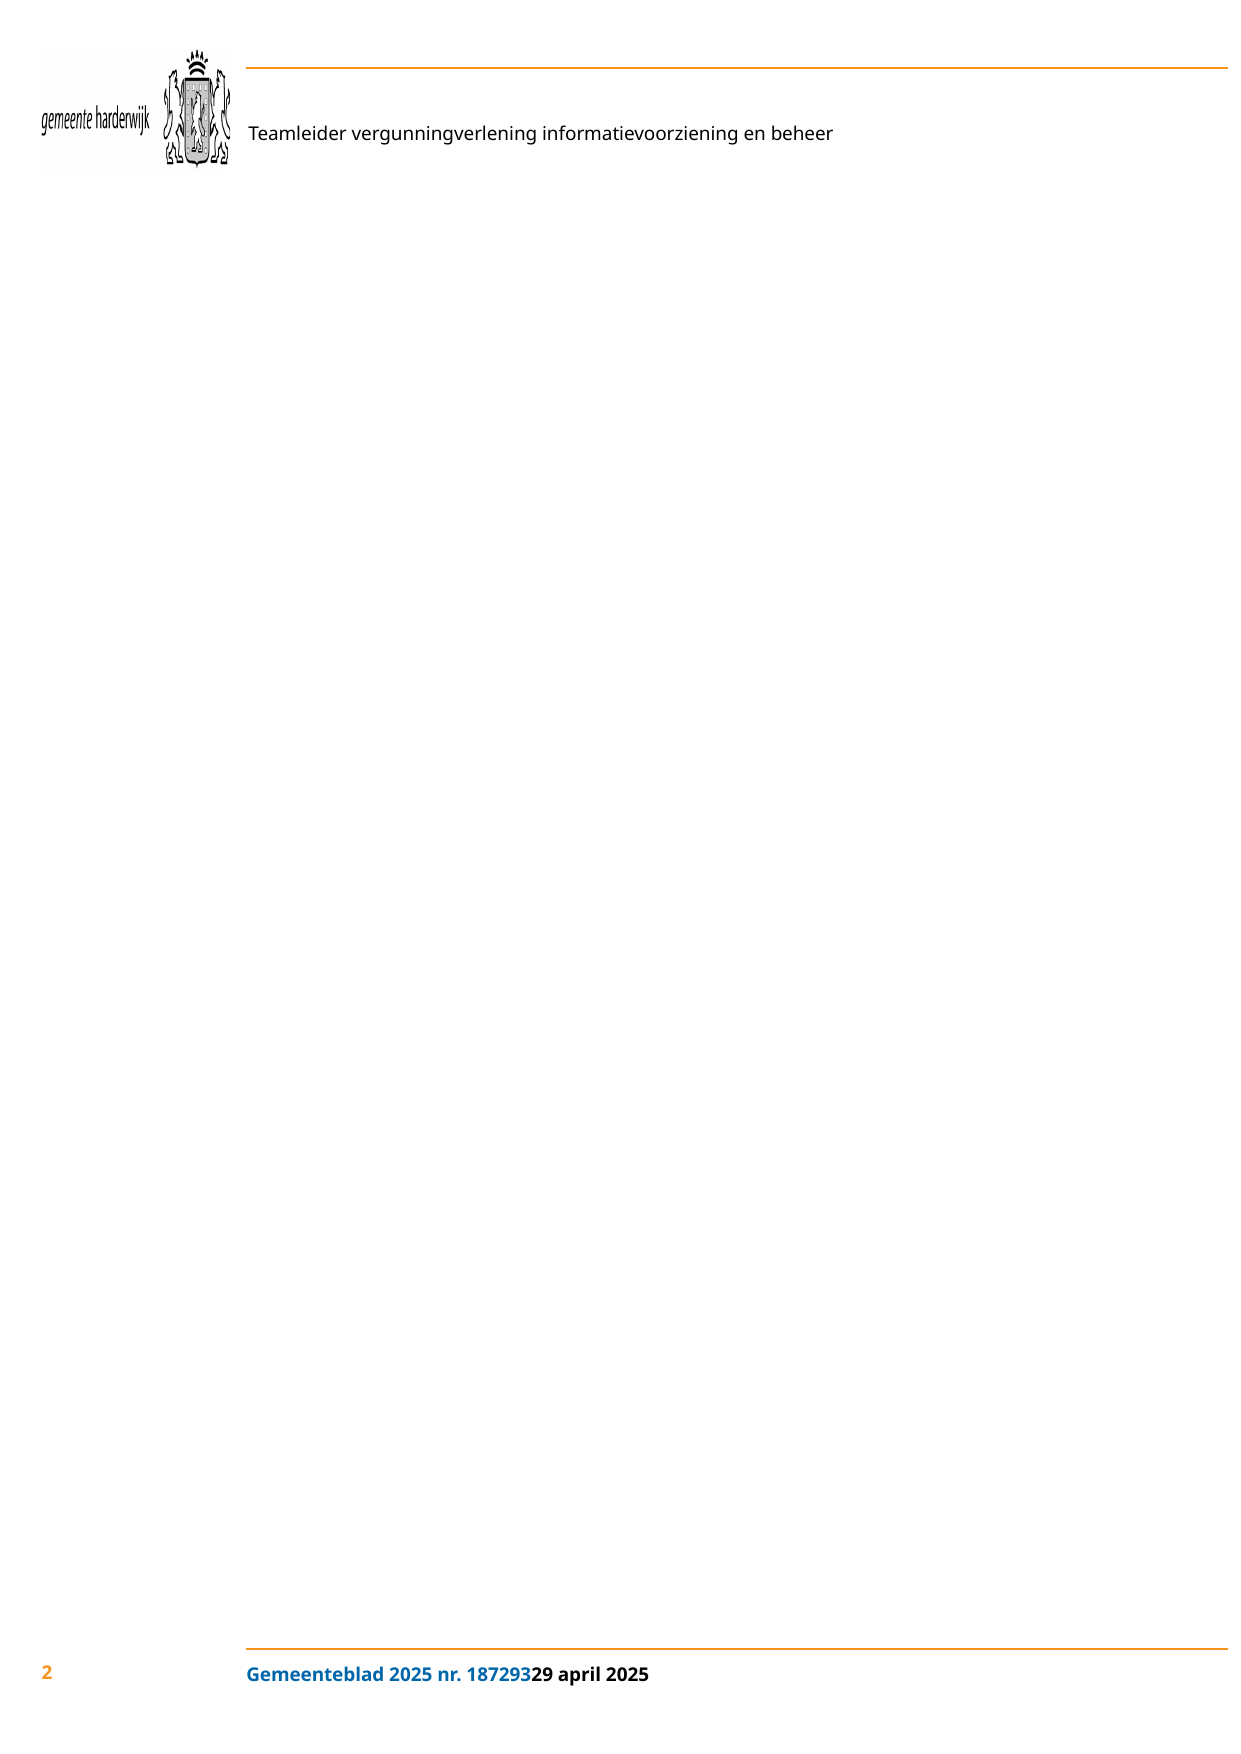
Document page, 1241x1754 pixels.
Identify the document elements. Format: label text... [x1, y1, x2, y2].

text Teamleider vergunningverlening informatievoorziening en beheer [248, 121, 1152, 146]
picture [41, 47, 231, 172]
